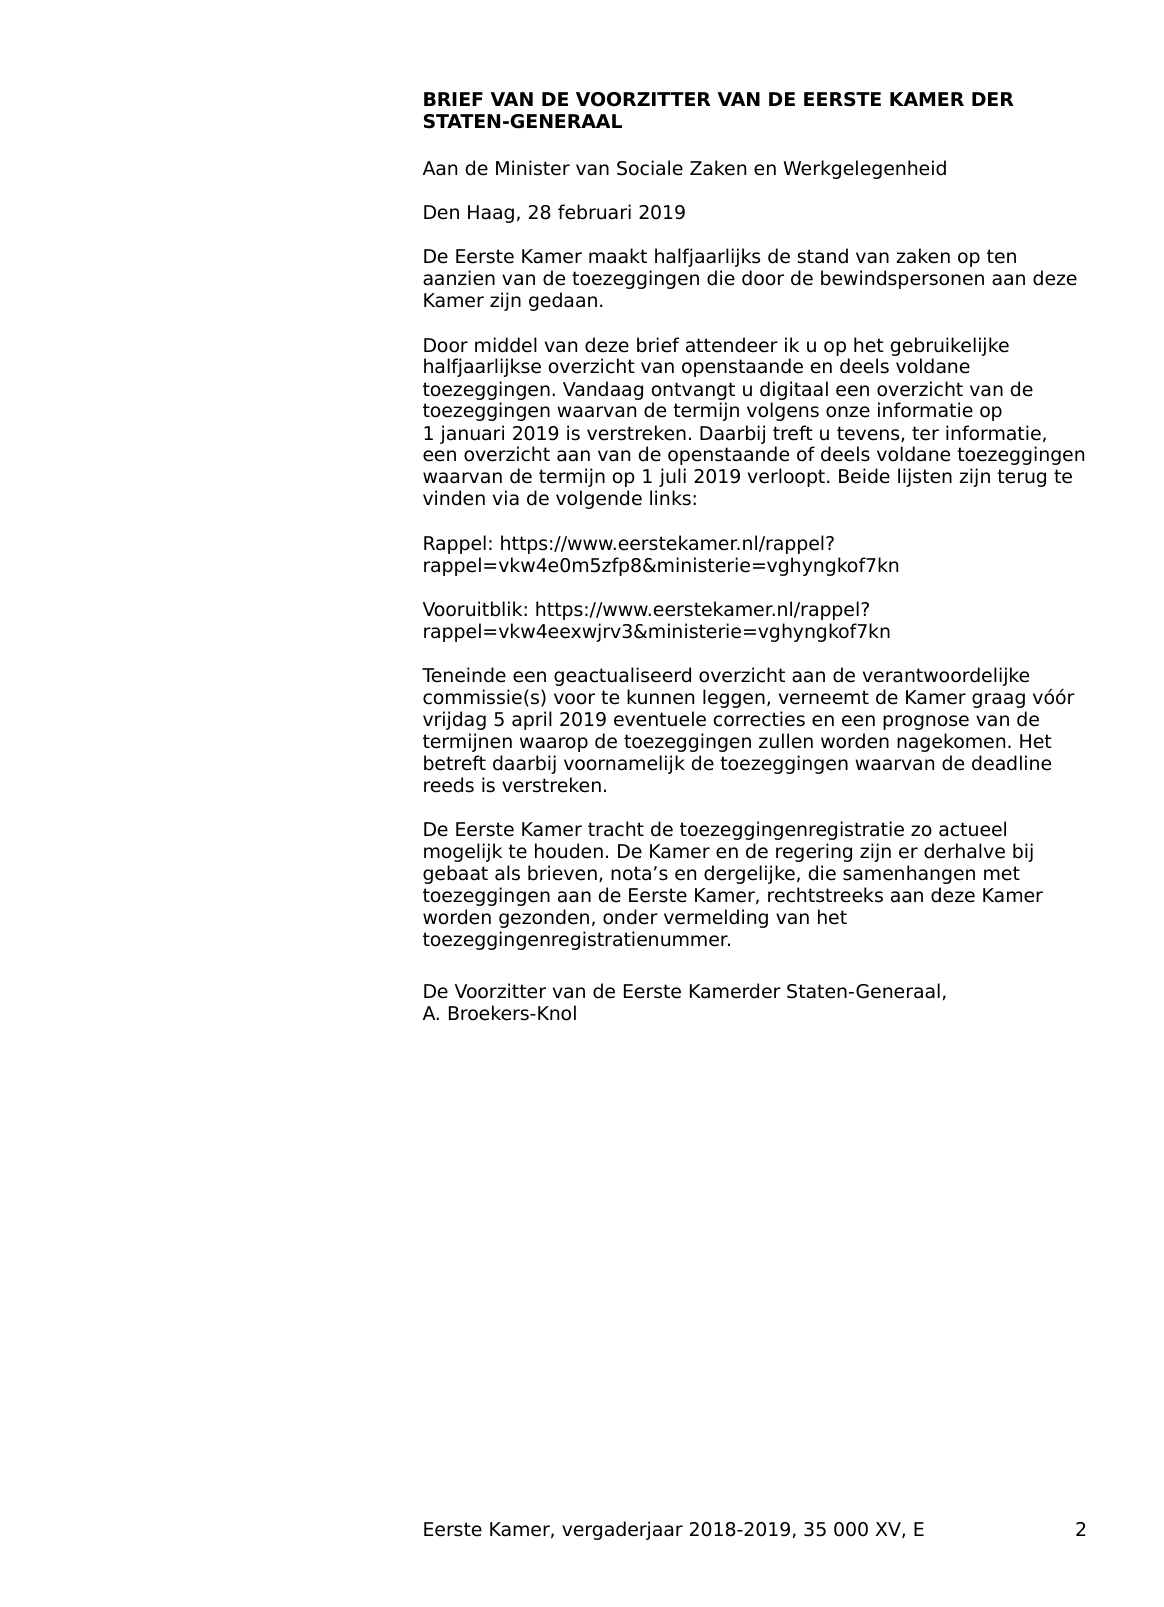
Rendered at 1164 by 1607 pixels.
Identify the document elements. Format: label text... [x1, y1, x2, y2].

text Door middel van deze brief attendeer ik u op het gebruikelijke halfjaarlijkse overzicht van openstaande en deels voldane toezeggingen. Vandaag ontvangt u digitaal een overzicht van de toezeggingen waarvan de termijn volgens onze informatie op 1 januari 2019 is verstreken. Daarbij treft u tevens, ter informatie, een overzicht aan van de openstaande of deels voldane toezeggingen waarvan de termijn op 1 juli 2019 verloopt. Beide lijsten zijn terug te vinden via de volgende links: [422, 334, 1087, 510]
text Den Haag, 28 februari 2019 [422, 202, 1087, 224]
text De Voorzitter van de Eerste Kamerder Staten-Generaal, A. Broekers-Knol [422, 981, 1087, 1025]
subtitle BRIEF VAN DE VOORZITTER VAN DE EERSTE KAMER DER STATEN-GENERAAL [422, 89, 1087, 133]
text De Eerste Kamer tracht de toezeggingenregistratie zo actueel mogelijk te houden. De Kamer en de regering zijn er derhalve bij gebaat als brieven, nota’s en dergelijke, die samenhangen met toezeggingen aan de Eerste Kamer, rechtstreeks aan deze Kamer worden gezonden, onder vermelding van het toezeggingenregistratienummer. [422, 819, 1087, 951]
text Vooruitblik: https://www.eerstekamer.nl/rappel?rappel=vkw4eexwjrv3&ministerie=vghyngkof7kn [422, 599, 1087, 643]
text Aan de Minister van Sociale Zaken en Werkgelegenheid [422, 158, 1087, 180]
text Teneinde een geactualiseerd overzicht aan de verantwoordelijke commissie(s) voor te kunnen leggen, verneemt de Kamer graag vóór vrijdag 5 april 2019 eventuele correcties en een prognose van de termijnen waarop de toezeggingen zullen worden nagekomen. Het betreft daarbij voornamelijk de toezeggingen waarvan de deadline reeds is verstreken. [422, 665, 1087, 797]
text Rappel: https://www.eerstekamer.nl/rappel?rappel=vkw4e0m5zfp8&ministerie=vghyngkof7kn [422, 532, 1087, 576]
text De Eerste Kamer maakt halfjaarlijks de stand van zaken op ten aanzien van de toezeggingen die door de bewindspersonen aan deze Kamer zijn gedaan. [422, 246, 1087, 312]
